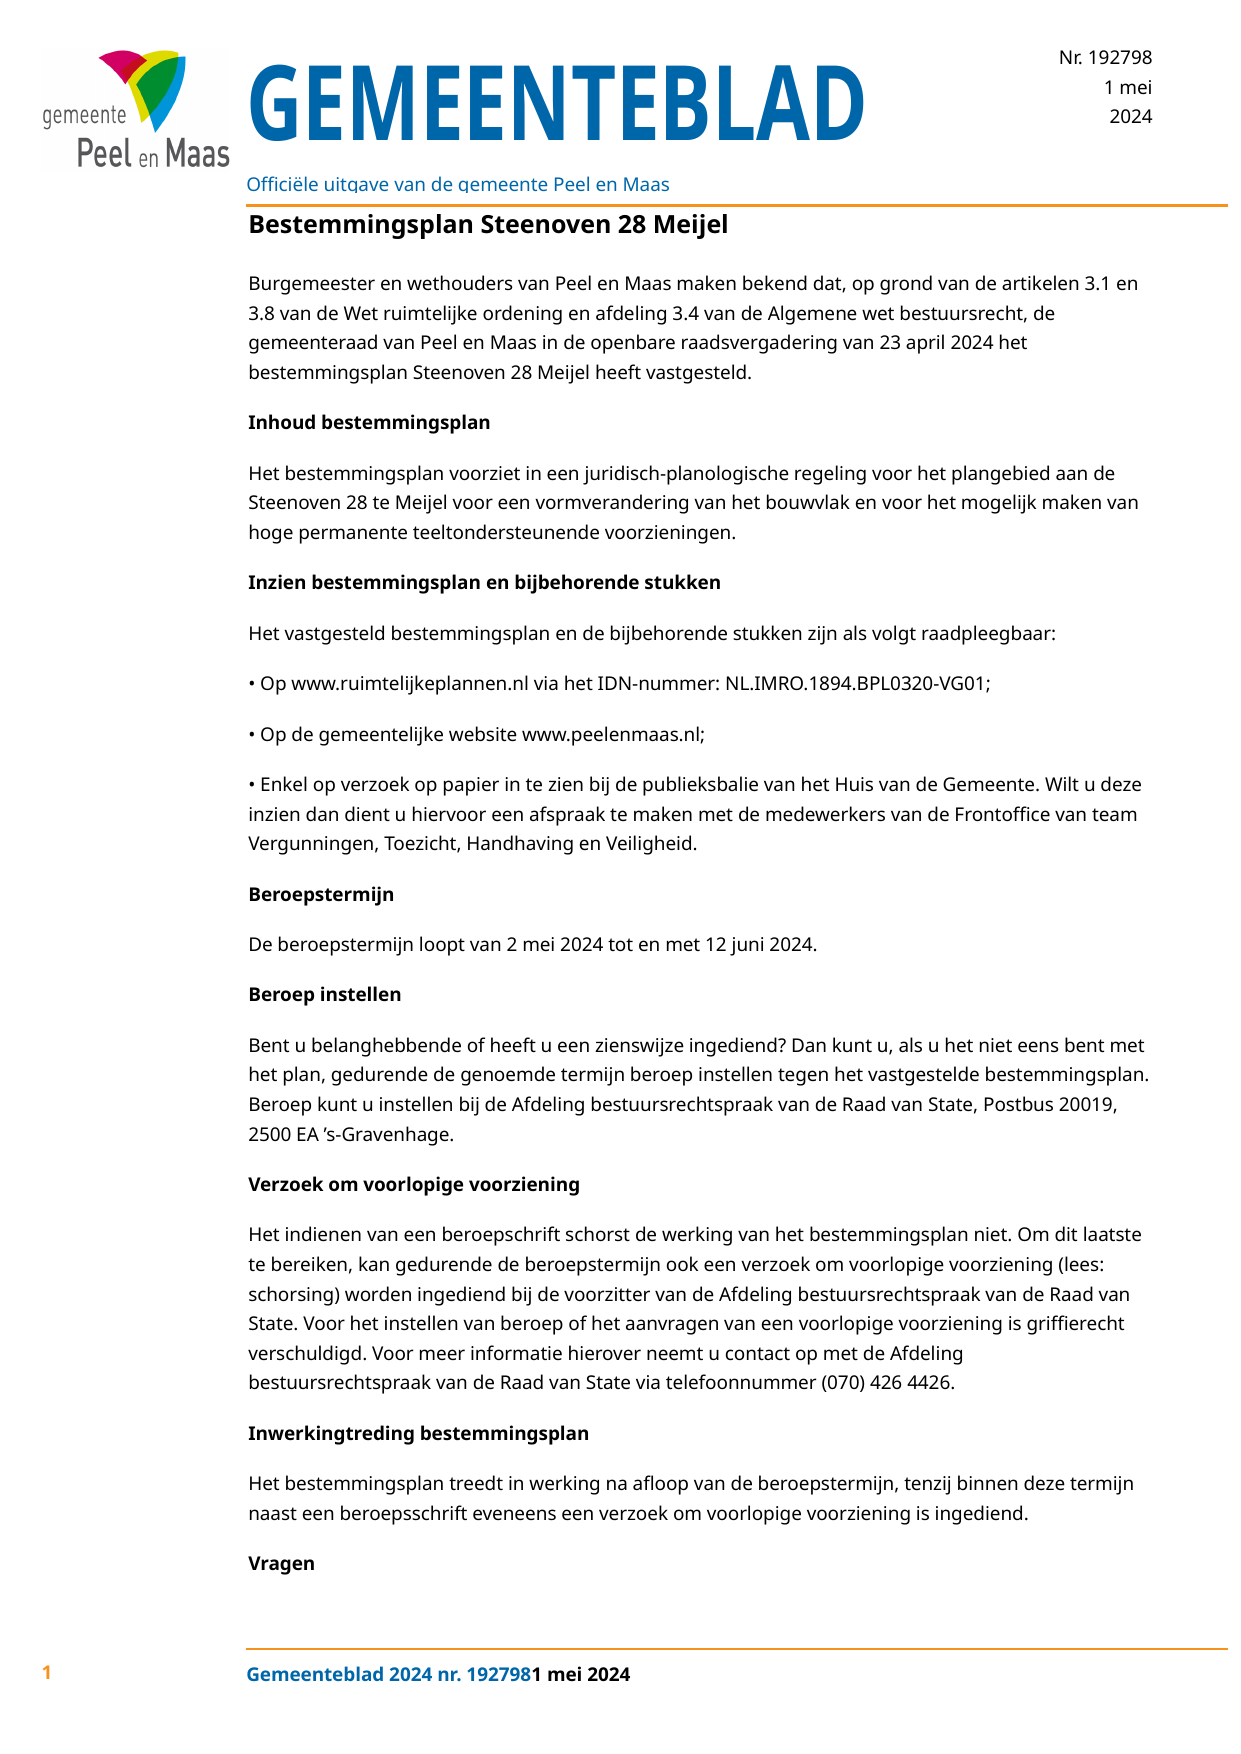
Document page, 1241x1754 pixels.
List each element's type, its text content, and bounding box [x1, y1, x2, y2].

text Beroep instellen [248, 982, 1152, 1007]
text • Op www.ruimtelijkeplannen.nl via het IDN-nummer: NL.IMRO.1894.BPL0320-VG01; [248, 670, 1152, 696]
text • Enkel op verzoek op papier in te zien bij de publieksbalie van het Huis van de Gemeente. Wilt u deze inzien dan dient u hiervoor een afspraak te maken met de medewerkers van de Frontoffice van team Vergunningen, Toezicht, Handhaving en Veiligheid. [248, 771, 1152, 856]
text Het bestemmingsplan treedt in werking na afloop van de beroepstermijn, tenzij binnen deze termijn naast een beroepsschrift eveneens een verzoek om voorlopige voorziening is ingediend. [248, 1470, 1152, 1526]
text Bestemmingsplan Steenoven 28 Meijel [248, 207, 1152, 241]
text Het bestemmingsplan voorziet in een juridisch-planologische regeling voor het plangebied aan de Steenoven 28 te Meijel voor een vormverandering van het bouwvlak en voor het mogelijk maken van hoge permanente teeltondersteunende voorzieningen. [248, 460, 1152, 545]
text Vragen [248, 1550, 1152, 1576]
text Verzoek om voorlopige voorziening [248, 1171, 1152, 1197]
text Burgemeester en wethouders van Peel en Maas maken bekend dat, op grond van de artikelen 3.1 en 3.8 van de Wet ruimtelijke ordening en afdeling 3.4 van de Algemene wet bestuursrecht, de gemeenteraad van Peel en Maas in de openbare raadsvergadering van 23 april 2024 het bestemmingsplan Steenoven 28 Meijel heeft vastgesteld. [248, 270, 1152, 385]
text • Op de gemeentelijke website www.peelenmaas.nl; [248, 721, 1152, 746]
text Het vastgesteld bestemmingsplan en de bijbehorende stukken zijn als volgt raadpleegbaar: [248, 620, 1152, 646]
text Inwerkingtreding bestemmingsplan [248, 1420, 1152, 1446]
text De beroepstermijn loopt van 2 mei 2024 tot en met 12 juni 2024. [248, 931, 1152, 957]
text Inhoud bestemmingsplan [248, 409, 1152, 435]
picture [41, 47, 231, 172]
text Bent u belanghebbende of heeft u een zienswijze ingediend? Dan kunt u, als u het niet eens bent met het plan, gedurende de genoemde termijn beroep instellen tegen het vastgestelde bestemmingsplan. Beroep kunt u instellen bij de Afdeling bestuursrechtspraak van de Raad van State, Postbus 20019, 2500 EA ’s-Gravenhage. [248, 1032, 1152, 1146]
text Beroepstermijn [248, 881, 1152, 906]
text Het indienen van een beroepschrift schorst de werking van het bestemmingsplan niet. Om dit laatste te bereiken, kan gedurende de beroepstermijn ook een verzoek om voorlopige voorziening (lees: schorsing) worden ingediend bij de voorzitter van de Afdeling bestuursrechtspraak van de Raad van State. Voor het instellen van beroep of het aanvragen van een voorlopige voorziening is griffierecht verschuldigd. Voor meer informatie hierover neemt u contact op met de Afdeling bestuursrechtspraak van de Raad van State via telefoonnummer (070) 426 4426. [248, 1222, 1152, 1395]
text Inzien bestemmingsplan en bijbehorende stukken [248, 569, 1152, 595]
